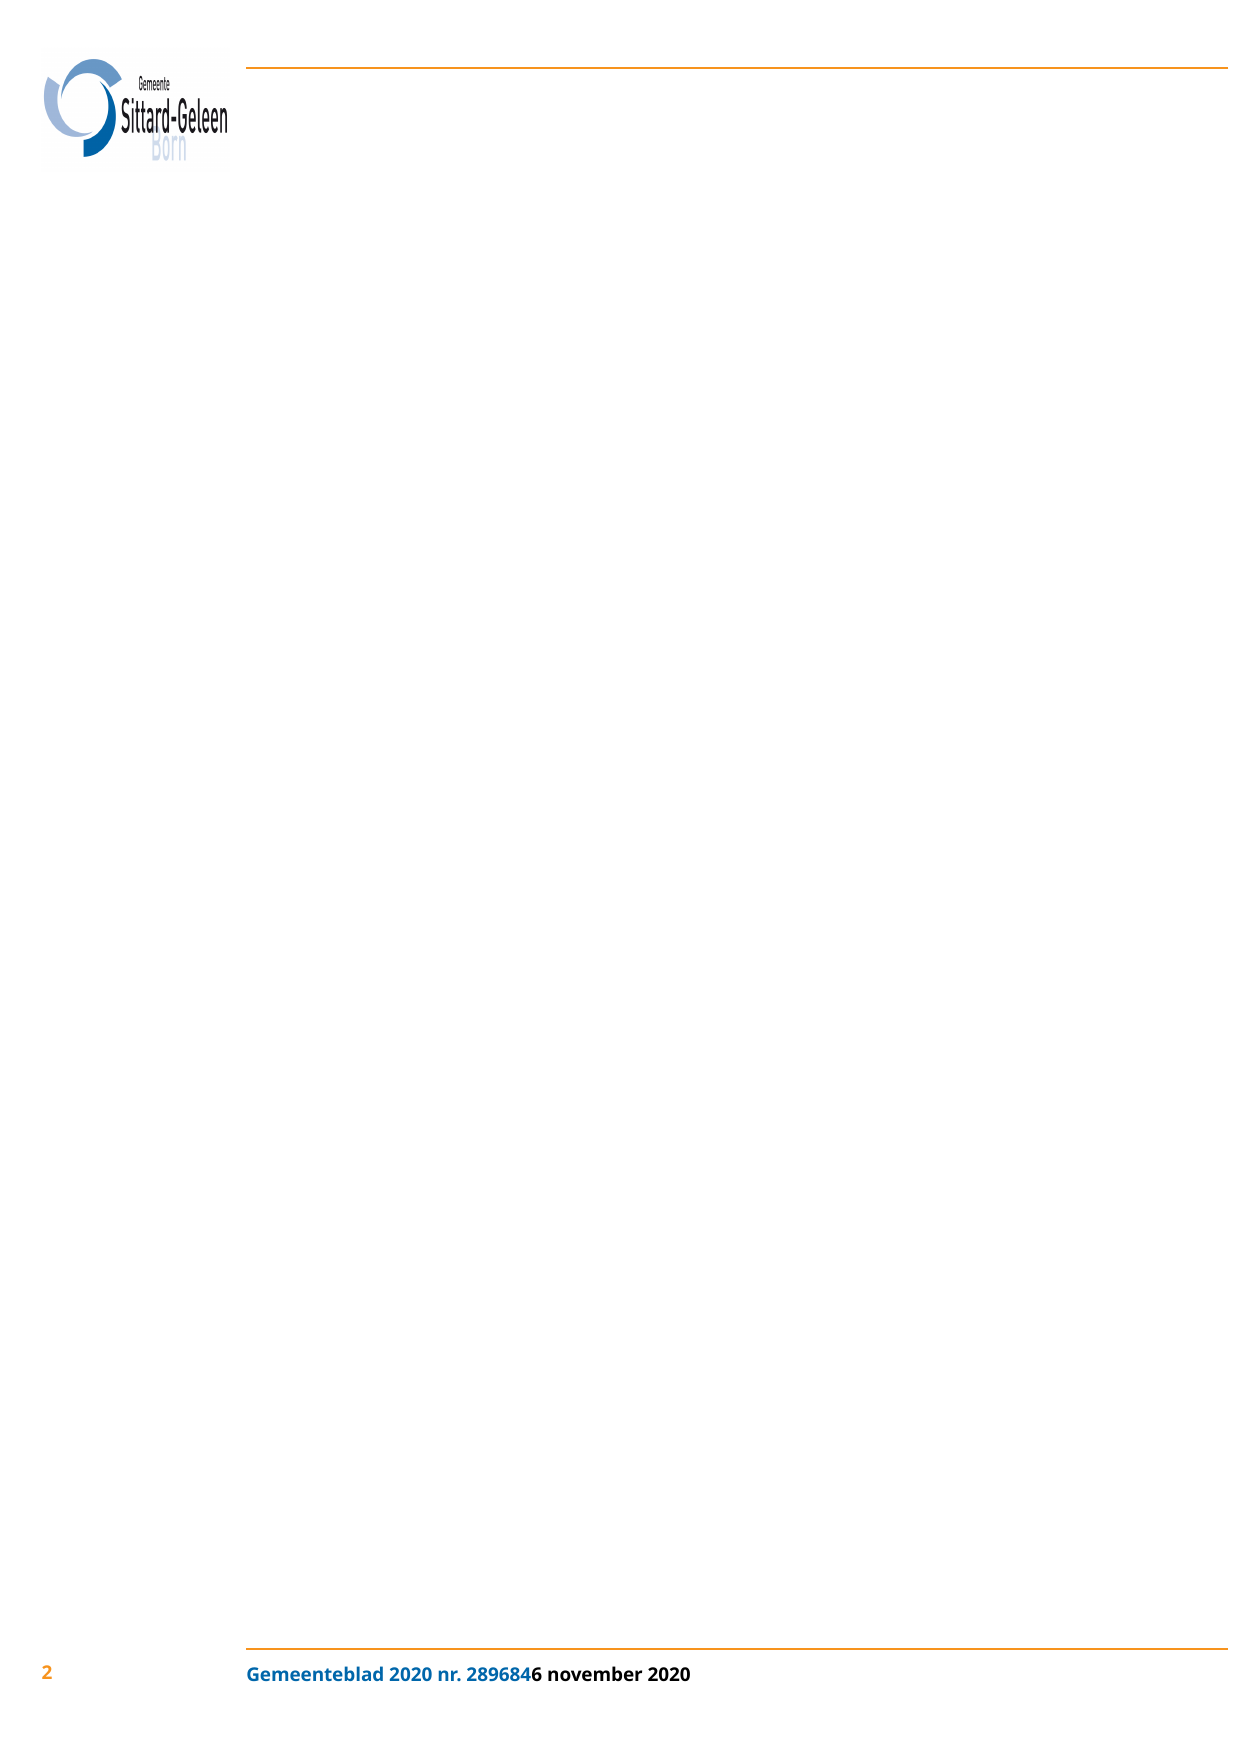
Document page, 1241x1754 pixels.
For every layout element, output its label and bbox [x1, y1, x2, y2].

picture [41, 47, 231, 172]
